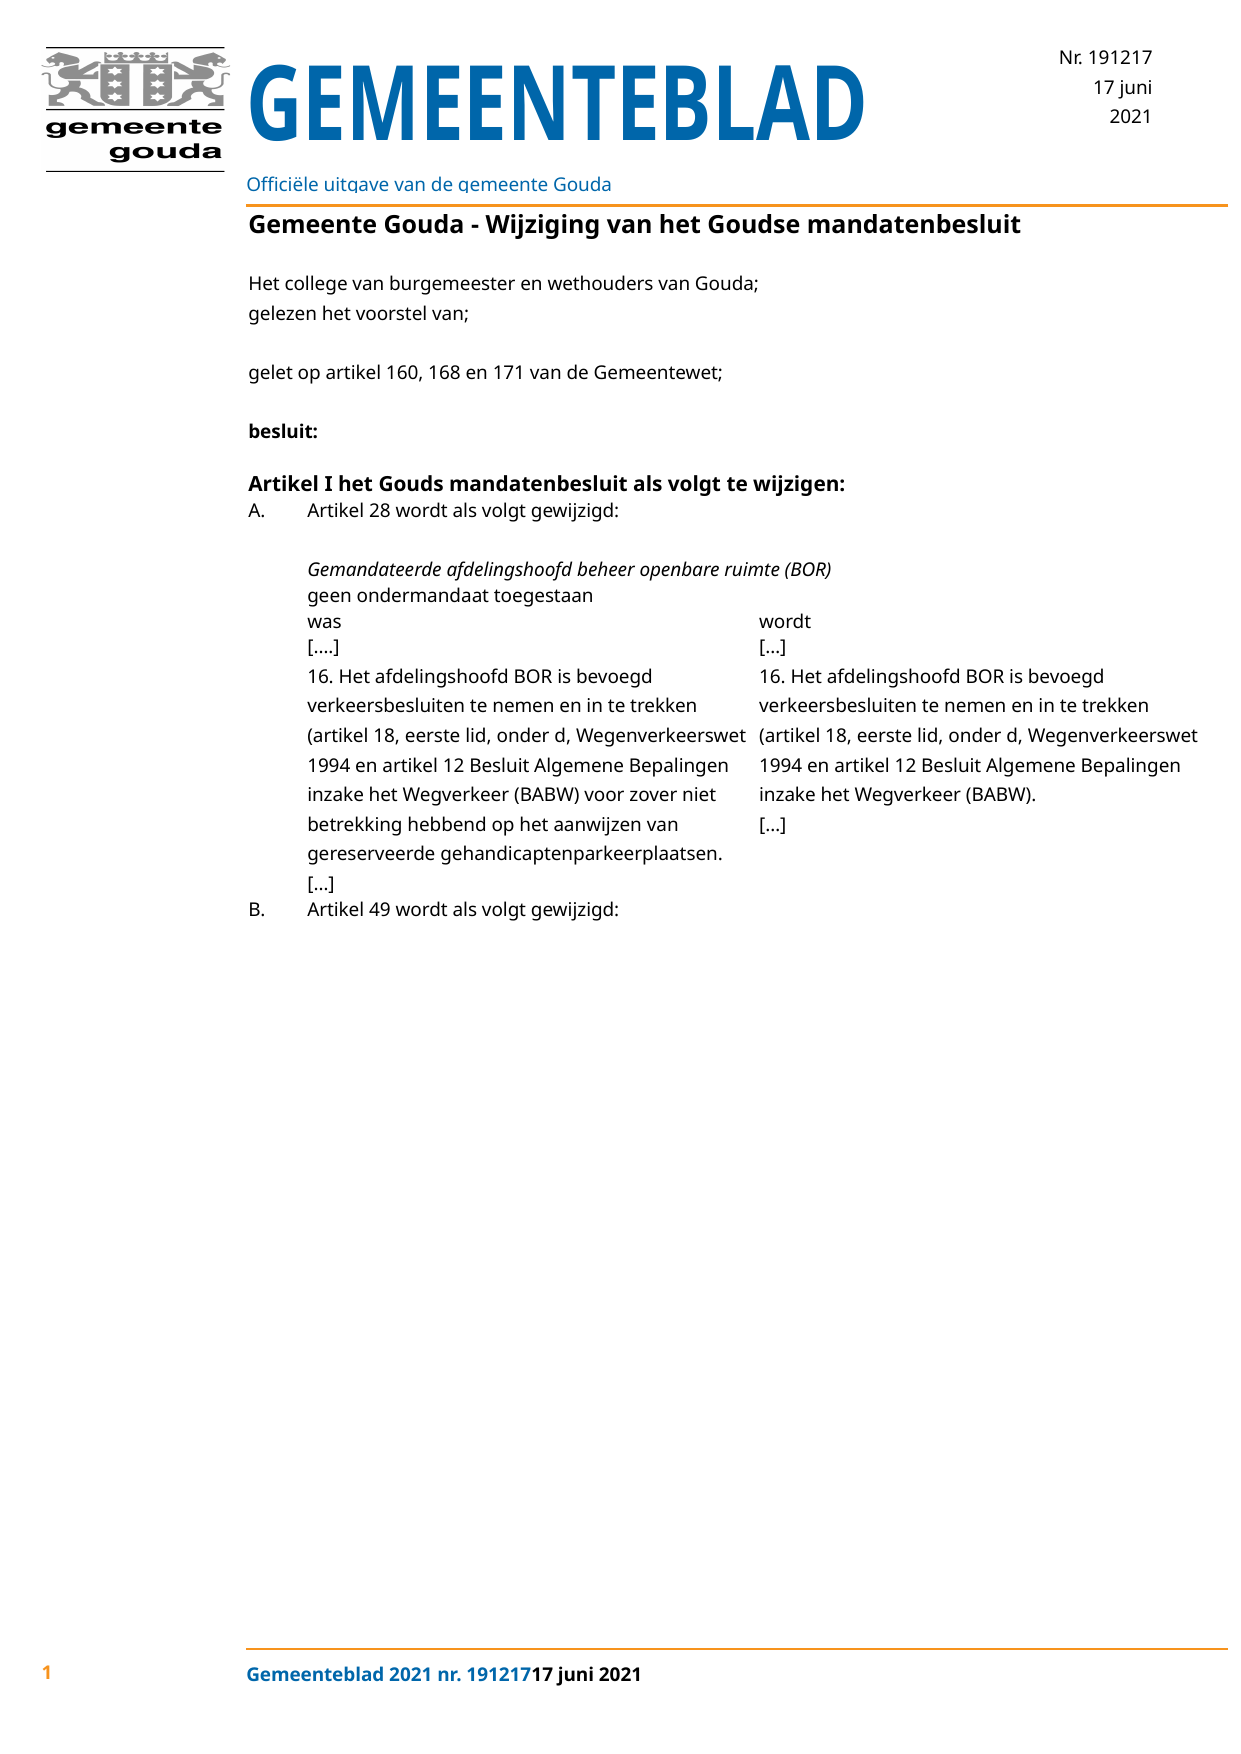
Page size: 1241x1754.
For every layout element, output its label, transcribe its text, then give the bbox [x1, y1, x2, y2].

text Het college van burgemeester en wethouders van Gouda; [248, 270, 1152, 296]
table_cell wordt [759, 608, 1211, 633]
text Gemeente Gouda - Wijziging van het Goudse mandatenbesluit [248, 207, 1152, 241]
list Artikel 49 wordt als volgt gewijzigd: [248, 896, 1152, 922]
text gelet op artikel 160, 168 en 171 van de Gemeentewet; [248, 359, 1152, 385]
text gelezen het voorstel van; [248, 300, 1152, 326]
picture [41, 47, 231, 172]
text Artikel I het Gouds mandatenbesluit als volgt te wijzigen: [248, 469, 1152, 497]
table_header Gemandateerde afdelingshoofd beheer openbare ruimte (BOR) [307, 556, 1211, 582]
table_cell [….] 16. Het afdelingshoofd BOR is bevoegd verkeersbesluiten te nemen en in te trekken (artikel 18, eerste lid, onder d, Wegenverkeerswet 1994 en artikel 12 Besluit Algemene Bepalingen inzake het Wegverkeer (BABW) voor zover niet betrekking hebbend op het aanwijzen van gereserveerde gehandicaptenparkeerplaatsen. […] [307, 634, 759, 896]
list Artikel 28 wordt als volgt gewijzigd: [248, 497, 1152, 523]
table_cell geen ondermandaat toegestaan [307, 582, 1211, 608]
table_cell was [307, 608, 759, 633]
text besluit: [248, 418, 1152, 444]
table_cell […] 16. Het afdelingshoofd BOR is bevoegd verkeersbesluiten te nemen en in te trekken (artikel 18, eerste lid, onder d, Wegenverkeerswet 1994 en artikel 12 Besluit Algemene Bepalingen inzake het Wegverkeer (BABW). […] [759, 634, 1211, 896]
